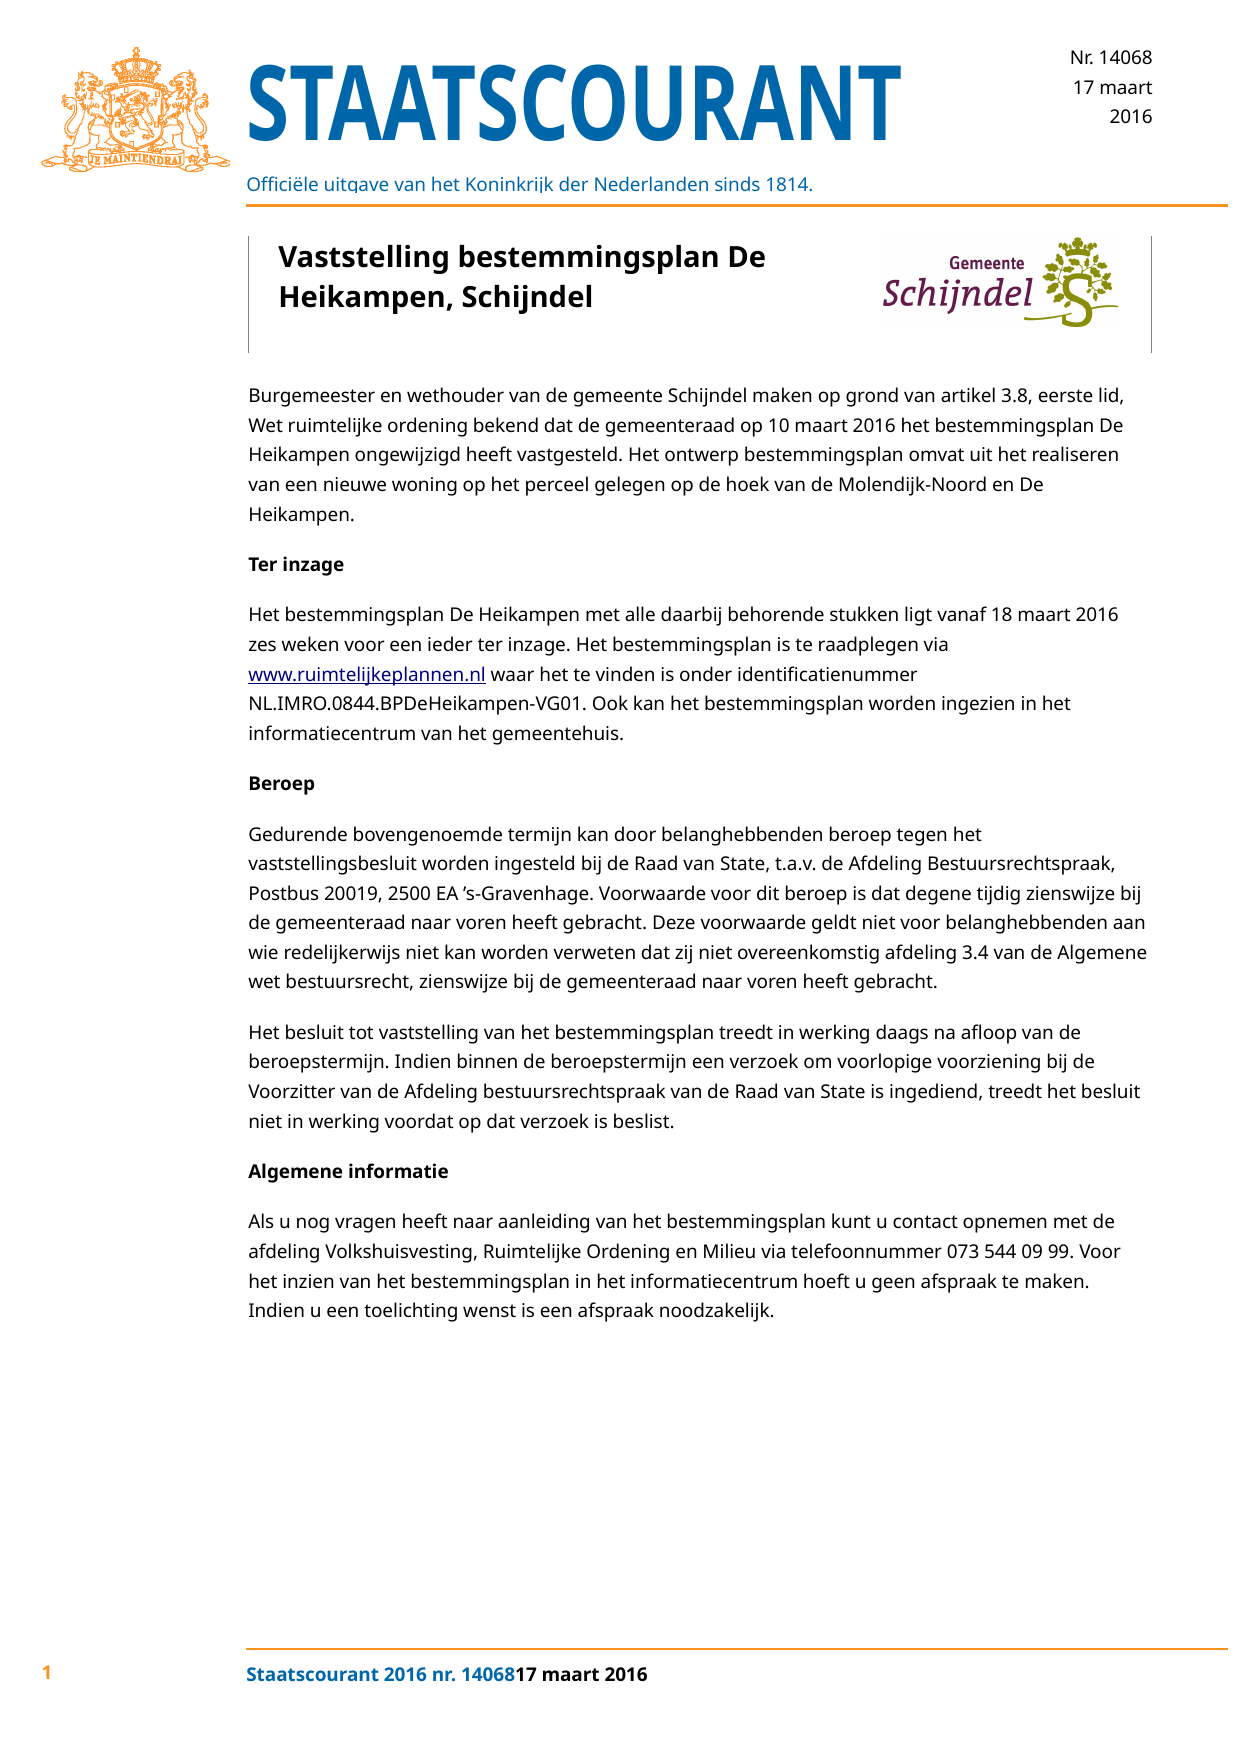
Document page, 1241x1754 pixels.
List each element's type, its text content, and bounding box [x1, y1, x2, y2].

table_header Vaststelling bestemmingsplan De Heikampen, Schijndel [249, 236, 850, 353]
text Algemene informatie [248, 1158, 1152, 1184]
text Als u nog vragen heeft naar aanleiding van het bestemmingsplan kunt u contact opnemen met de afdeling Volkshuisvesting, Ruimtelijke Ordening en Milieu via telefoonnummer 073 544 09 99. Voor het inzien van het bestemmingsplan in het informatiecentrum hoeft u geen afspraak te maken. Indien u een toelichting wenst is een afspraak noodzakelijk. [248, 1209, 1152, 1323]
text Beroep [248, 770, 1152, 796]
text Gedurende bovengenoemde termijn kan door belanghebbenden beroep tegen het vaststellingsbesluit worden ingesteld bij de Raad van State, t.a.v. de Afdeling Bestuursrechtspraak, Postbus 20019, 2500 EA ’s-Gravenhage. Voorwaarde voor dit beroep is dat degene tijdig zienswijze bij de gemeenteraad naar voren heeft gebracht. Deze voorwaarde geldt niet voor belanghebbenden aan wie redelijkerwijs niet kan worden verweten dat zij niet overeenkomstig afdeling 3.4 van de Algemene wet bestuursrecht, zienswijze bij de gemeenteraad naar voren heeft gebracht. [248, 821, 1152, 994]
text Burgemeester en wethouder van de gemeente Schijndel maken op grond van artikel 3.8, eerste lid, Wet ruimtelijke ordening bekend dat de gemeenteraad op 10 maart 2016 het bestemmingsplan De Heikampen ongewijzigd heeft vastgesteld. Het ontwerp bestemmingsplan omvat uit het realiseren van een nieuwe woning op het perceel gelegen op de hoek van de Molendijk-Noord en De Heikampen. [248, 382, 1152, 526]
text Het besluit tot vaststelling van het bestemmingsplan treedt in werking daags na afloop van de beroepstermijn. Indien binnen de beroepstermijn een verzoek om voorlopige voorziening bij de Voorzitter van de Afdeling bestuursrechtspraak van de Raad van State is ingediend, treedt het besluit niet in werking voordat op dat verzoek is beslist. [248, 1019, 1152, 1133]
text Ter inzage [248, 551, 1152, 577]
table_header [850, 236, 1151, 353]
picture [41, 47, 231, 172]
picture [882, 236, 1119, 328]
text Het bestemmingsplan De Heikampen met alle daarbij behorende stukken ligt vanaf 18 maart 2016 zes weken voor een ieder ter inzage. Het bestemmingsplan is te raadplegen via www.ruimtelijkeplannen.nl waar het te vinden is onder identificatienummer NL.IMRO.0844.BPDeHeikampen-VG01. Ook kan het bestemmingsplan worden ingezien in het informatiecentrum van het gemeentehuis. [248, 602, 1152, 746]
